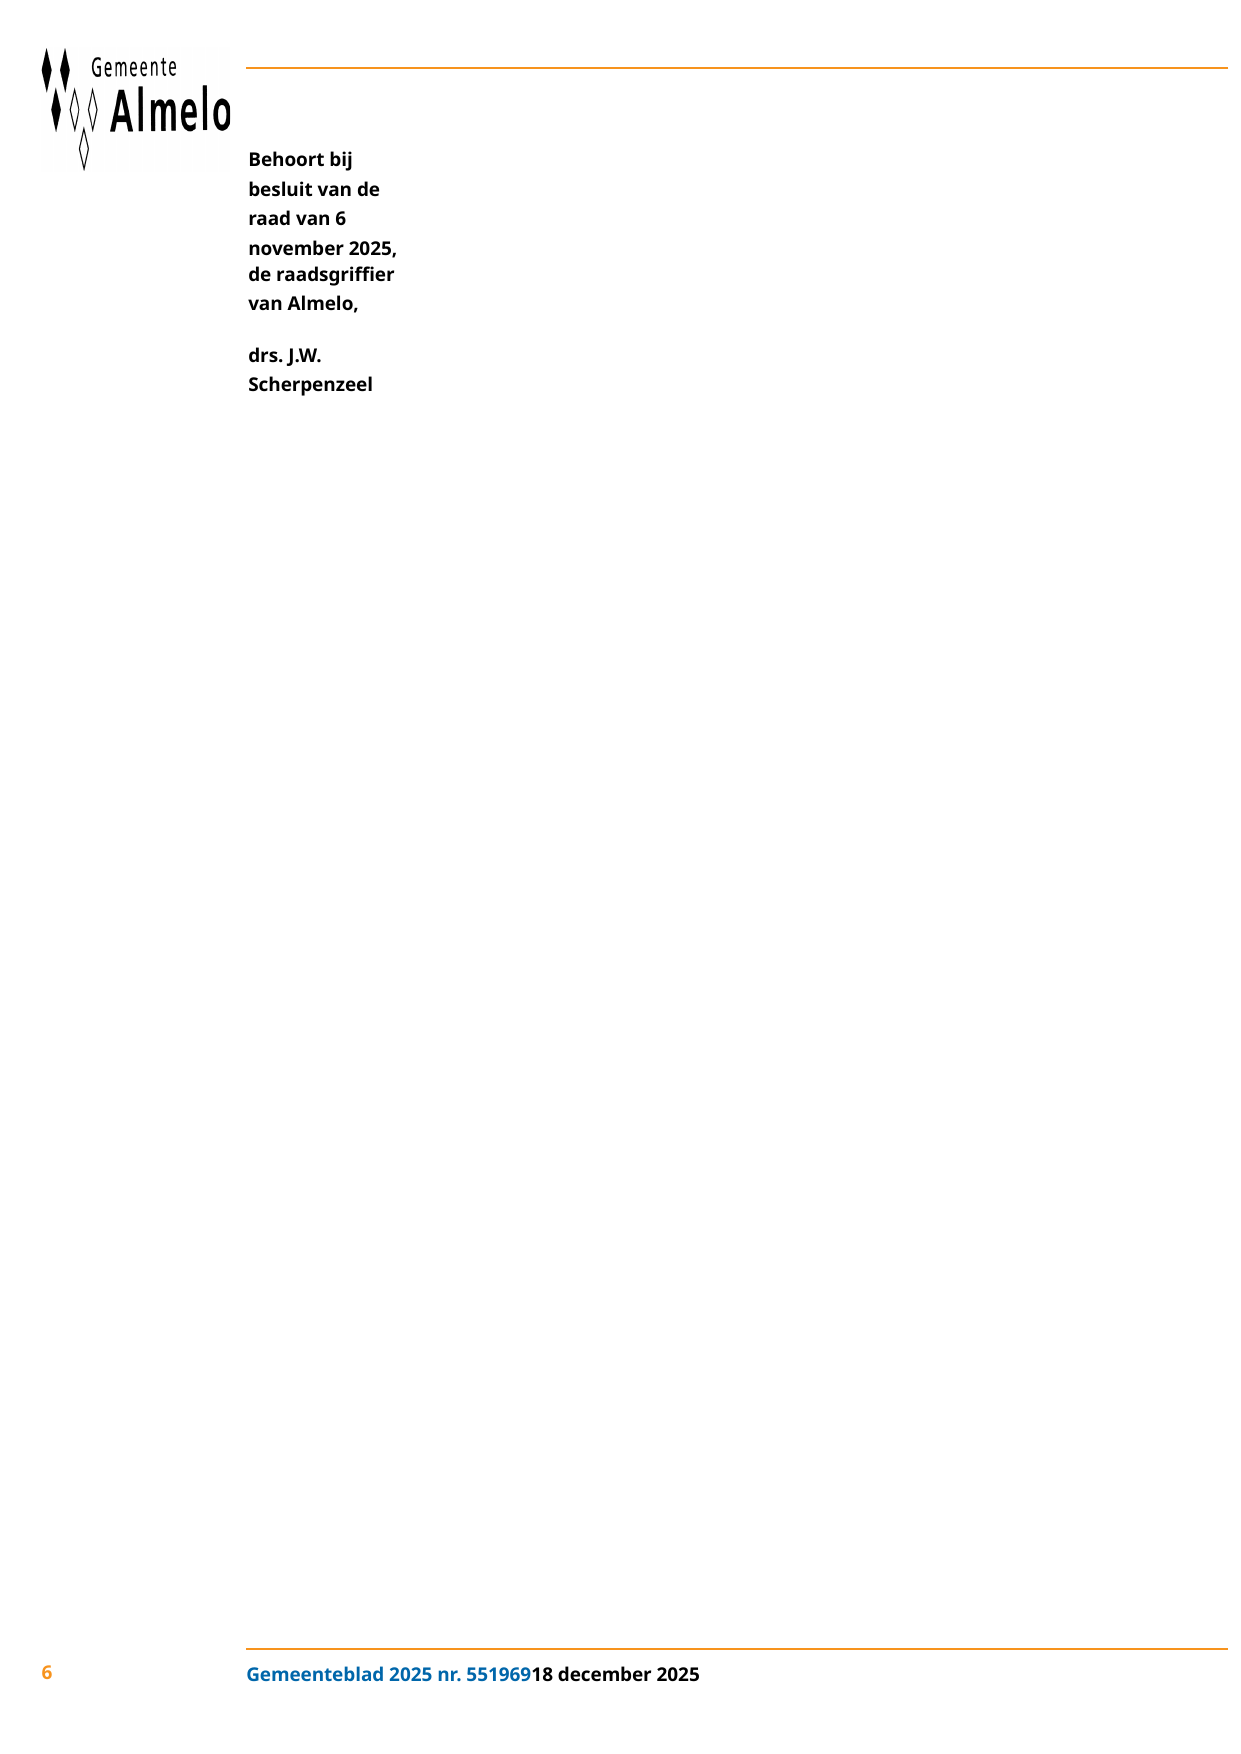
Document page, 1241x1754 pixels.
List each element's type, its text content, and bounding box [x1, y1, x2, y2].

table_cell [499, 261, 549, 316]
table_cell de raadsgriffier van Almelo, [248, 261, 398, 316]
table_cell [248, 316, 298, 342]
table_cell [1001, 121, 1051, 146]
table_cell [1101, 261, 1152, 316]
table_cell [900, 316, 951, 342]
table_cell [850, 121, 900, 146]
table_cell [449, 121, 499, 146]
table_cell [499, 121, 549, 146]
table_cell [298, 121, 348, 146]
table_cell [650, 261, 700, 316]
table_cell [1101, 146, 1152, 261]
table_cell [951, 121, 1001, 146]
table_cell [599, 146, 649, 261]
table_cell [449, 95, 1152, 121]
table_cell [298, 316, 348, 342]
table_cell [951, 261, 1001, 316]
table_cell [399, 261, 449, 316]
table_cell [1101, 316, 1152, 342]
table_cell [951, 342, 1001, 397]
table_cell [850, 146, 900, 261]
table_cell [298, 95, 348, 121]
table_cell [549, 316, 599, 342]
table_cell [700, 342, 750, 397]
table_cell [700, 146, 750, 261]
table_cell [449, 261, 499, 316]
table_cell [850, 342, 900, 397]
table_cell [800, 261, 850, 316]
table_cell [750, 342, 800, 397]
table_cell [951, 146, 1001, 261]
table_cell [599, 316, 649, 342]
table_cell [951, 316, 1001, 342]
table_cell [1101, 342, 1152, 397]
table_cell [399, 146, 449, 261]
table_cell [449, 146, 499, 261]
table_cell [1051, 342, 1101, 397]
table_cell [900, 261, 951, 316]
table_cell [1001, 342, 1051, 397]
picture [41, 47, 231, 172]
table_cell [900, 121, 951, 146]
table_cell [1051, 121, 1101, 146]
table_cell [399, 342, 449, 397]
table_cell [1001, 146, 1051, 261]
table_cell [248, 121, 298, 146]
table_cell [549, 261, 599, 316]
table_cell [499, 146, 549, 261]
table_cell [549, 342, 599, 397]
table_cell [700, 261, 750, 316]
table_cell [1051, 146, 1101, 261]
table_cell [549, 146, 599, 261]
table_cell [800, 342, 850, 397]
table_cell [850, 316, 900, 342]
table_cell [348, 316, 398, 342]
table_cell [1101, 121, 1152, 146]
table_cell [449, 342, 499, 397]
table_cell [650, 316, 700, 342]
table_cell [800, 146, 850, 261]
table_cell [248, 95, 298, 121]
table_cell [1051, 261, 1101, 316]
table_cell [399, 121, 449, 146]
table_cell [1051, 316, 1101, 342]
table_cell [599, 121, 649, 146]
table_cell [750, 121, 800, 146]
table_cell [1001, 261, 1051, 316]
table_cell [750, 261, 800, 316]
table_cell [900, 146, 951, 261]
table_cell [750, 316, 800, 342]
table_cell [700, 316, 750, 342]
table_cell [800, 316, 850, 342]
table_cell Behoort bij besluit van de raad van 6 november 2025, [248, 146, 398, 261]
table_cell [650, 121, 700, 146]
table_cell [549, 121, 599, 146]
table_cell [900, 342, 951, 397]
table_cell [348, 121, 398, 146]
table_cell drs. J.W. Scherpenzeel [248, 342, 398, 397]
table_cell [499, 316, 549, 342]
table_cell [399, 95, 449, 121]
table_cell [750, 146, 800, 261]
table_cell [650, 342, 700, 397]
table_cell [599, 261, 649, 316]
table_cell [348, 95, 398, 121]
table_cell [700, 121, 750, 146]
table_cell [1001, 316, 1051, 342]
table_cell [399, 316, 449, 342]
table_cell [599, 342, 649, 397]
table_cell [850, 261, 900, 316]
table_cell [650, 146, 700, 261]
table_cell [499, 342, 549, 397]
table_cell [449, 316, 499, 342]
table_cell [800, 121, 850, 146]
